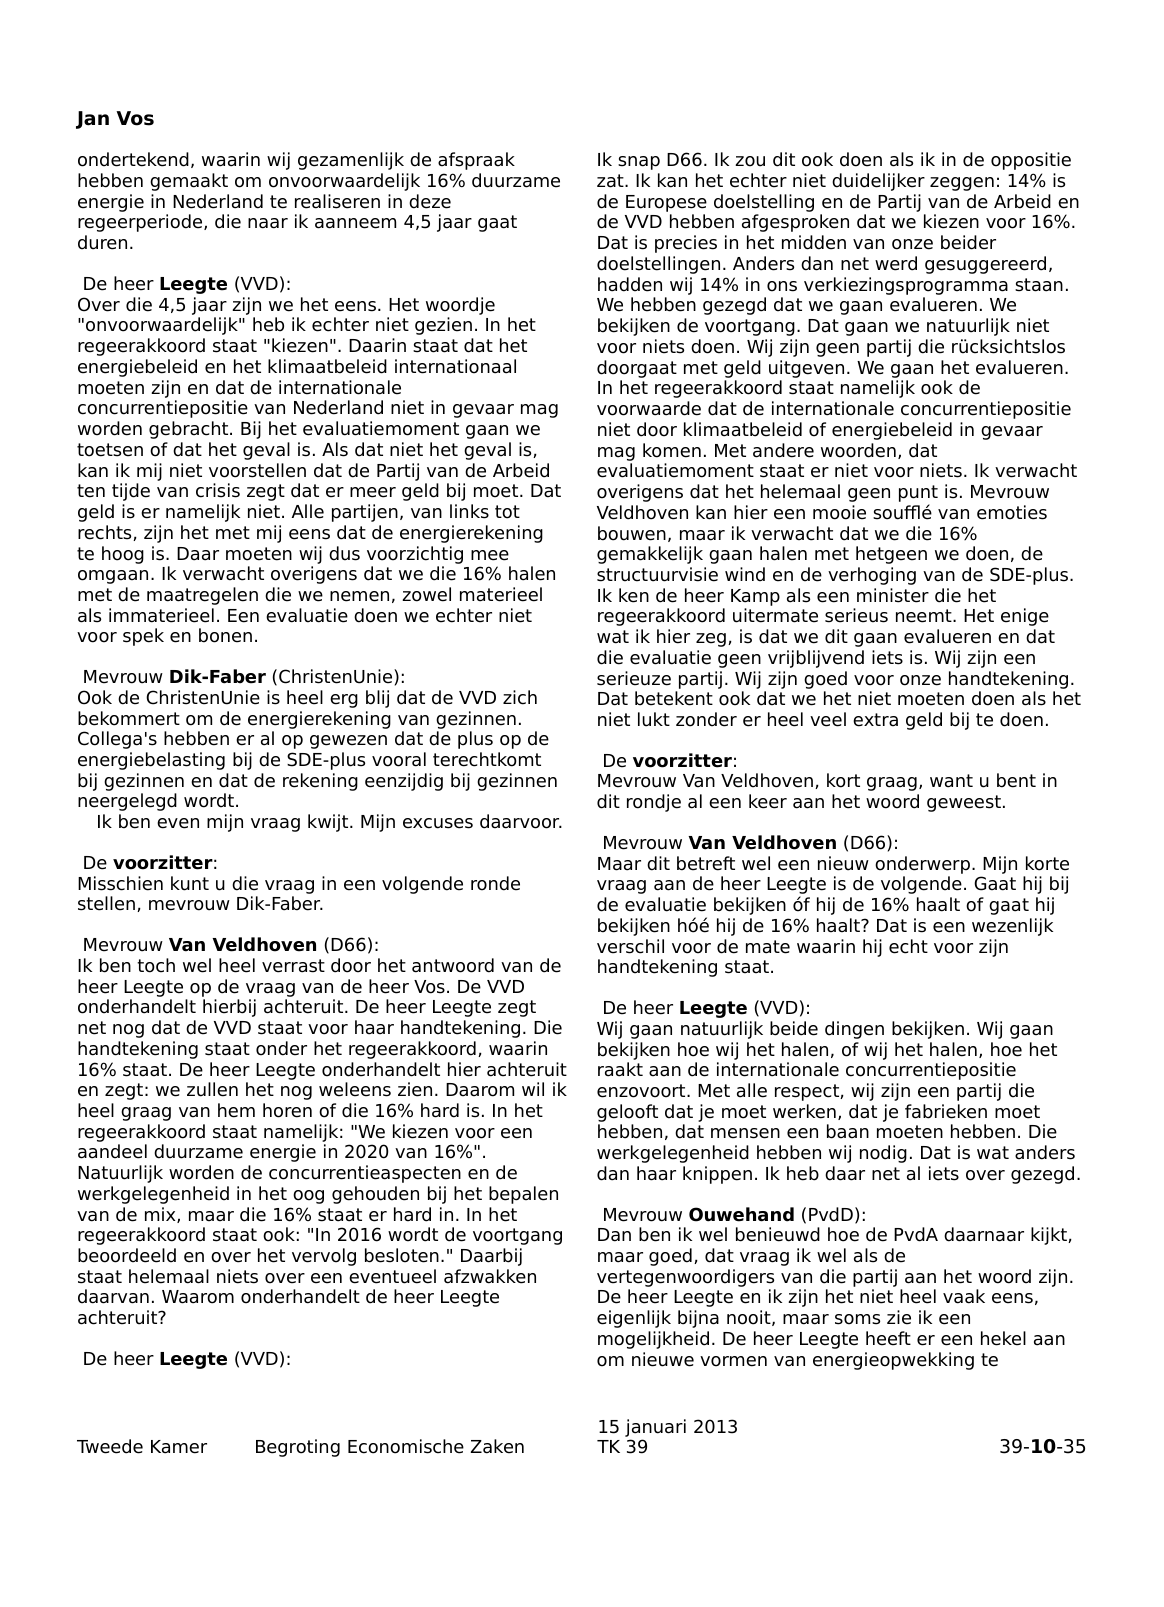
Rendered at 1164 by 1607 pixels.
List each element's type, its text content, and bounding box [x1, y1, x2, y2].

text Wij gaan natuurlijk beide dingen bekijken. Wij gaan bekijken hoe wij het halen, of wij het halen, hoe het raakt aan de internationale concurrentiepositie enzovoort. Met alle respect, wij zijn een partij die gelooft dat je moet werken, dat je fabrieken moet hebben, dat mensen een baan moeten hebben. Die werkgelegenheid hebben wij nodig. Dat is wat anders dan haar knippen. Ik heb daar net al iets over gezegd. [596, 1019, 1087, 1184]
text Misschien kunt u die vraag in een volgende ronde stellen, mevrouw Dik-Faber. [77, 873, 567, 915]
text Ik ben toch wel heel verrast door het antwoord van de heer Leegte op de vraag van de heer Vos. De VVD onderhandelt hierbij achteruit. De heer Leegte zegt net nog dat de VVD staat voor haar handtekening. Die handtekening staat onder het regeerakkoord, waarin 16% staat. De heer Leegte onderhandelt hier achteruit en zegt: we zullen het nog weleens zien. Daarom wil ik heel graag van hem horen of die 16% hard is. In het regeerakkoord staat namelijk: "We kiezen voor een aandeel duurzame energie in 2020 van 16%". Natuurlijk worden de concurrentieaspecten en de werkgelegenheid in het oog gehouden bij het bepalen van de mix, maar die 16% staat er hard in. In het regeerakkoord staat ook: "In 2016 wordt de voortgang beoordeeld en over het vervolg besloten." Daarbij staat helemaal niets over een eventueel afzwakken daarvan. Waarom onderhandelt de heer Leegte achteruit? [77, 956, 567, 1329]
text Mevrouw Ouwehand (PvdD): [596, 1204, 1087, 1225]
text De heer Leegte (VVD): [77, 1349, 567, 1369]
text ondertekend, waarin wij gezamenlijk de afspraak hebben gemaakt om onvoorwaardelijk 16% duurzame energie in Nederland te realiseren in deze regeerperiode, die naar ik aanneem 4,5 jaar gaat duren. [77, 150, 567, 254]
text De voorzitter: [77, 853, 567, 873]
text De voorzitter: [596, 751, 1087, 771]
text Ik ben even mijn vraag kwijt. Mijn excuses daarvoor. [77, 812, 567, 833]
text Mevrouw Van Veldhoven, kort graag, want u bent in dit rondje al een keer aan het woord geweest. [596, 771, 1087, 813]
text Ook de ChristenUnie is heel erg blij dat de VVD zich bekommert om de energierekening van gezinnen. Collega's hebben er al op gewezen dat de plus op de energiebelasting bij de SDE-plus vooral terechtkomt bij gezinnen en dat de rekening eenzijdig bij gezinnen neergelegd wordt. [77, 688, 567, 812]
text Mevrouw Dik-Faber (ChristenUnie): [77, 667, 567, 688]
text Mevrouw Van Veldhoven (D66): [596, 833, 1087, 853]
text Dan ben ik wel benieuwd hoe de PvdA daarnaar kijkt, maar goed, dat vraag ik wel als de vertegenwoordigers van die partij aan het woord zijn. De heer Leegte en ik zijn het niet heel vaak eens, eigenlijk bijna nooit, maar soms zie ik een mogelijkheid. De heer Leegte heeft er een hekel aan om nieuwe vormen van energieopwekking te [596, 1225, 1087, 1370]
text De heer Leegte (VVD): [77, 274, 567, 294]
text Over die 4,5 jaar zijn we het eens. Het woordje "onvoorwaardelijk" heb ik echter niet gezien. In het regeerakkoord staat "kiezen". Daarin staat dat het energiebeleid en het klimaatbeleid internationaal moeten zijn en dat de internationale concurrentiepositie van Nederland niet in gevaar mag worden gebracht. Bij het evaluatiemoment gaan we toetsen of dat het geval is. Als dat niet het geval is, kan ik mij niet voorstellen dat de Partij van de Arbeid ten tijde van crisis zegt dat er meer geld bij moet. Dat geld is er namelijk niet. Alle partijen, van links tot rechts, zijn het met mij eens dat de energierekening te hoog is. Daar moeten wij dus voorzichtig mee omgaan. Ik verwacht overigens dat we die 16% halen met de maatregelen die we nemen, zowel materieel als immaterieel. Een evaluatie doen we echter niet voor spek en bonen. [77, 294, 567, 647]
text De heer Leegte (VVD): [596, 998, 1087, 1019]
text Ik snap D66. Ik zou dit ook doen als ik in de oppositie zat. Ik kan het echter niet duidelijker zeggen: 14% is de Europese doelstelling en de Partij van de Arbeid en de VVD hebben afgesproken dat we kiezen voor 16%. Dat is precies in het midden van onze beider doelstellingen. Anders dan net werd gesuggereerd, hadden wij 14% in ons verkiezingsprogramma staan. We hebben gezegd dat we gaan evalueren. We bekijken de voortgang. Dat gaan we natuurlijk niet voor niets doen. Wij zijn geen partij die rücksichtslos doorgaat met geld uitgeven. We gaan het evalueren. In het regeerakkoord staat namelijk ook de voorwaarde dat de internationale concurrentiepositie niet door klimaatbeleid of energiebeleid in gevaar mag komen. Met andere woorden, dat evaluatiemoment staat er niet voor niets. Ik verwacht overigens dat het helemaal geen punt is. Mevrouw Veldhoven kan hier een mooie soufflé van emoties bouwen, maar ik verwacht dat we die 16% gemakkelijk gaan halen met hetgeen we doen, de structuurvisie wind en de verhoging van de SDE-plus. Ik ken de heer Kamp als een minister die het regeerakkoord uitermate serieus neemt. Het enige wat ik hier zeg, is dat we dit gaan evalueren en dat die evaluatie geen vrijblijvend iets is. Wij zijn een serieuze partij. Wij zijn goed voor onze handtekening. Dat betekent ook dat we het niet moeten doen als het niet lukt zonder er heel veel extra geld bij te doen. [596, 150, 1087, 731]
text Maar dit betreft wel een nieuw onderwerp. Mijn korte vraag aan de heer Leegte is de volgende. Gaat hij bij de evaluatie bekijken óf hij de 16% haalt of gaat hij bekijken hóé hij de 16% haalt? Dat is een wezenlijk verschil voor de mate waarin hij echt voor zijn handtekening staat. [596, 853, 1087, 978]
text Mevrouw Van Veldhoven (D66): [77, 935, 567, 956]
